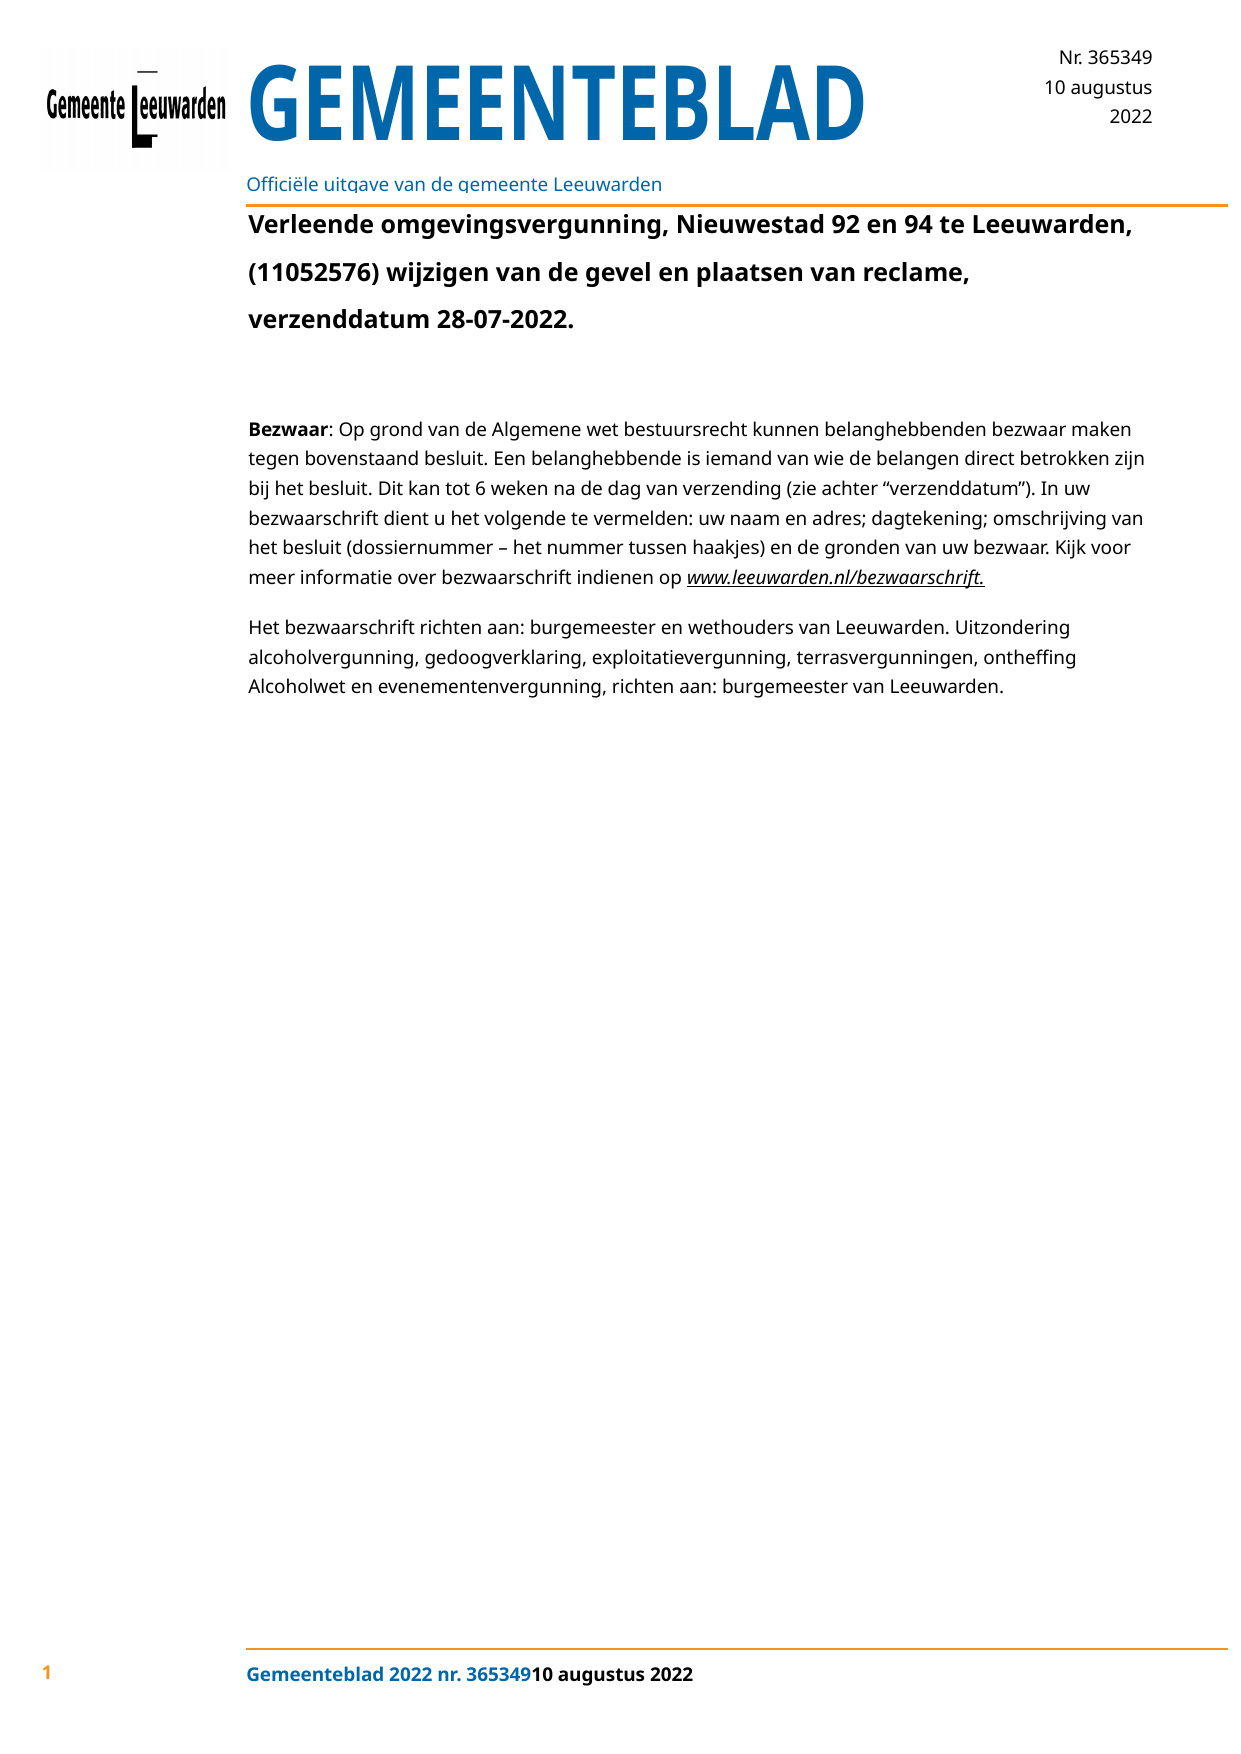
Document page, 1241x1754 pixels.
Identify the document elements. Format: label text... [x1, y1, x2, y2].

text Verleende omgevingsvergunning, Nieuwestad 92 en 94 te Leeuwarden, (11052576) wijzigen van de gevel en plaatsen van reclame, verzenddatum 28-07-2022. [248, 207, 1152, 336]
picture [41, 47, 231, 172]
text Bezwaar: Op grond van de Algemene wet bestuursrecht kunnen belanghebbenden bezwaar maken tegen bovenstaand besluit. Een belanghebbende is iemand van wie de belangen direct betrokken zijn bij het besluit. Dit kan tot 6 weken na de dag van verzending (zie achter “verzenddatum”). In uw bezwaarschrift dient u het volgende te vermelden: uw naam en adres; dagtekening; omschrijving van het besluit (dossiernummer – het nummer tussen haakjes) en de gronden van uw bezwaar. Kijk voor meer informatie over bezwaarschrift indienen op www.leeuwarden.nl/bezwaarschrift. [248, 416, 1152, 589]
text Het bezwaarschrift richten aan: burgemeester en wethouders van Leeuwarden. Uitzondering alcoholvergunning, gedoogverklaring, exploitatievergunning, terrasvergunningen, ontheffing Alcoholwet en evenementenvergunning, richten aan: burgemeester van Leeuwarden. [248, 614, 1152, 699]
